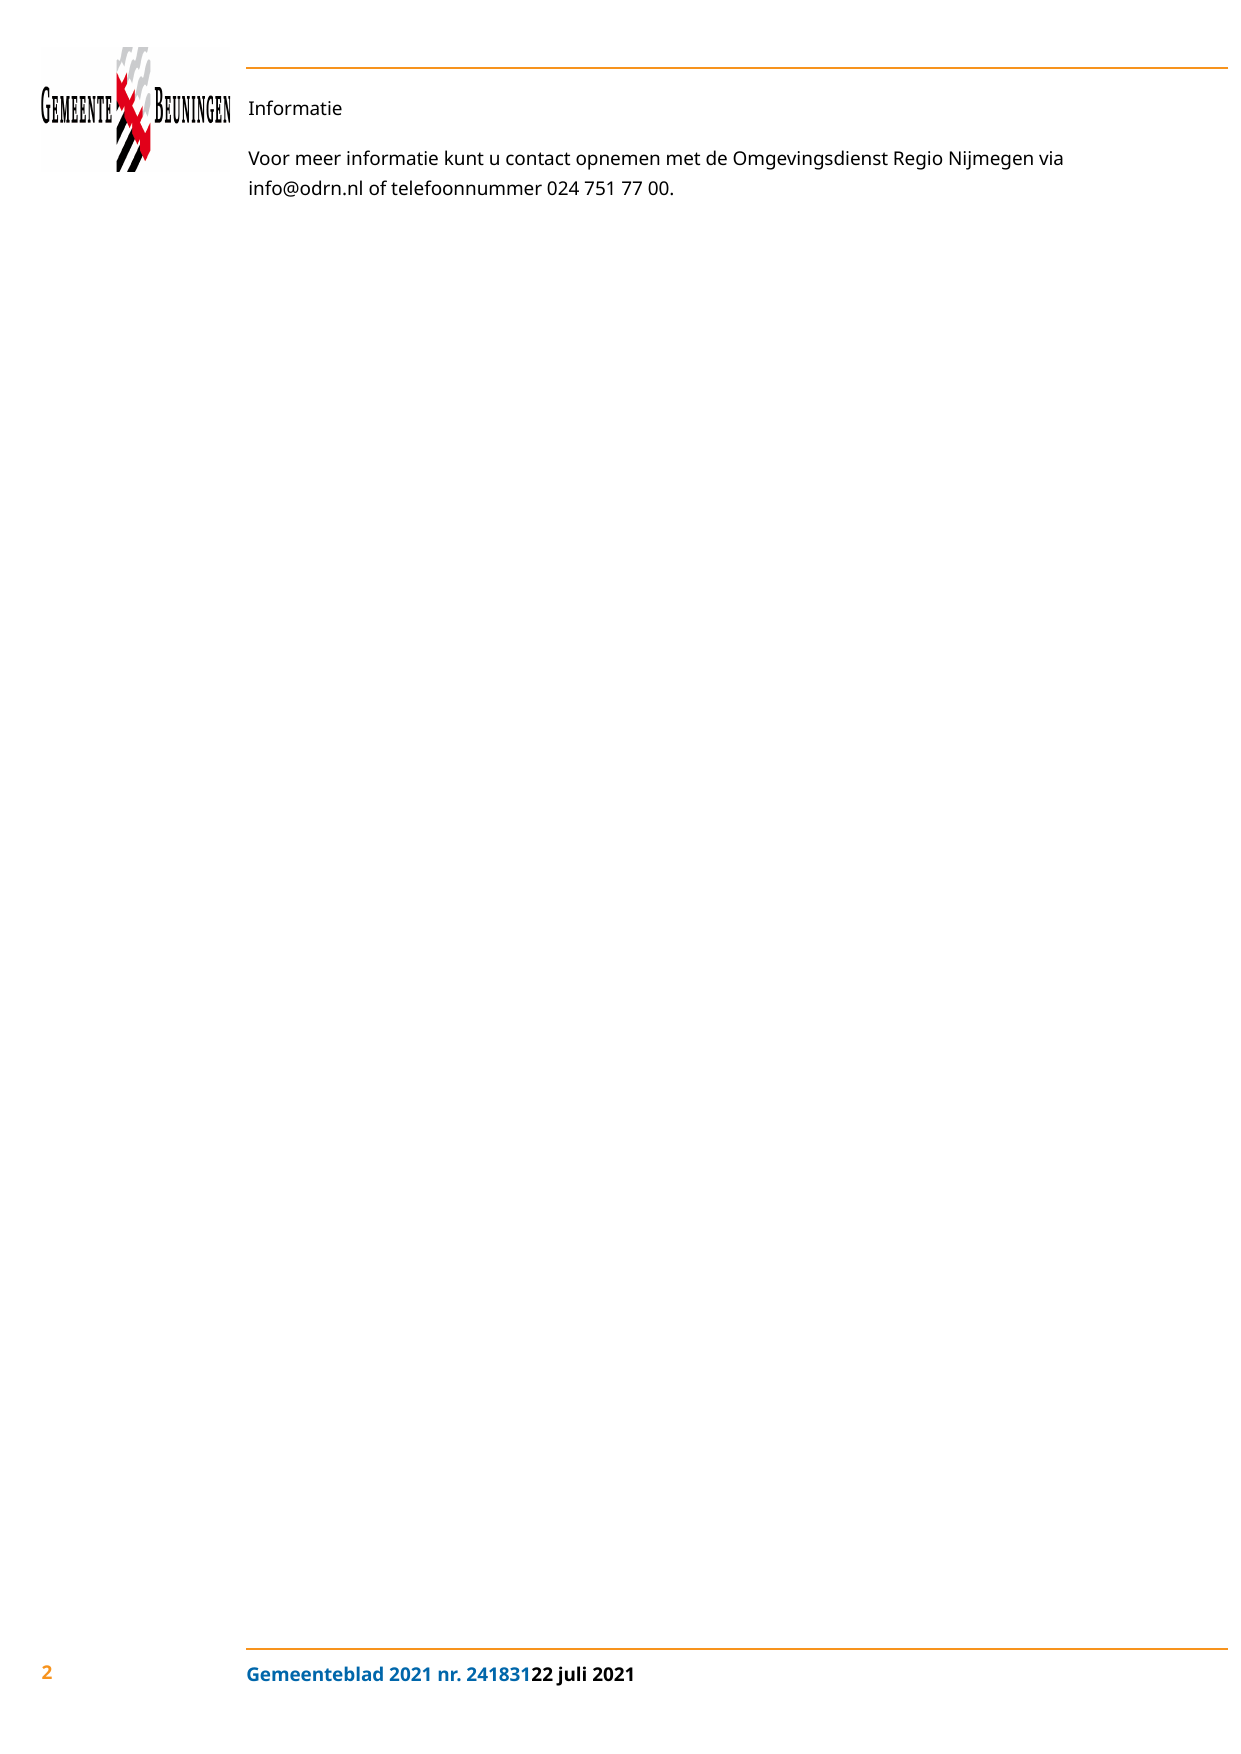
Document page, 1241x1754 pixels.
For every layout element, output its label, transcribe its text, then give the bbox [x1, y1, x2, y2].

picture [41, 47, 231, 172]
text Informatie [248, 95, 1152, 121]
text Voor meer informatie kunt u contact opnemen met de Omgevingsdienst Regio Nijmegen via info@odrn.nl of telefoonnummer 024 751 77 00. [248, 145, 1152, 201]
